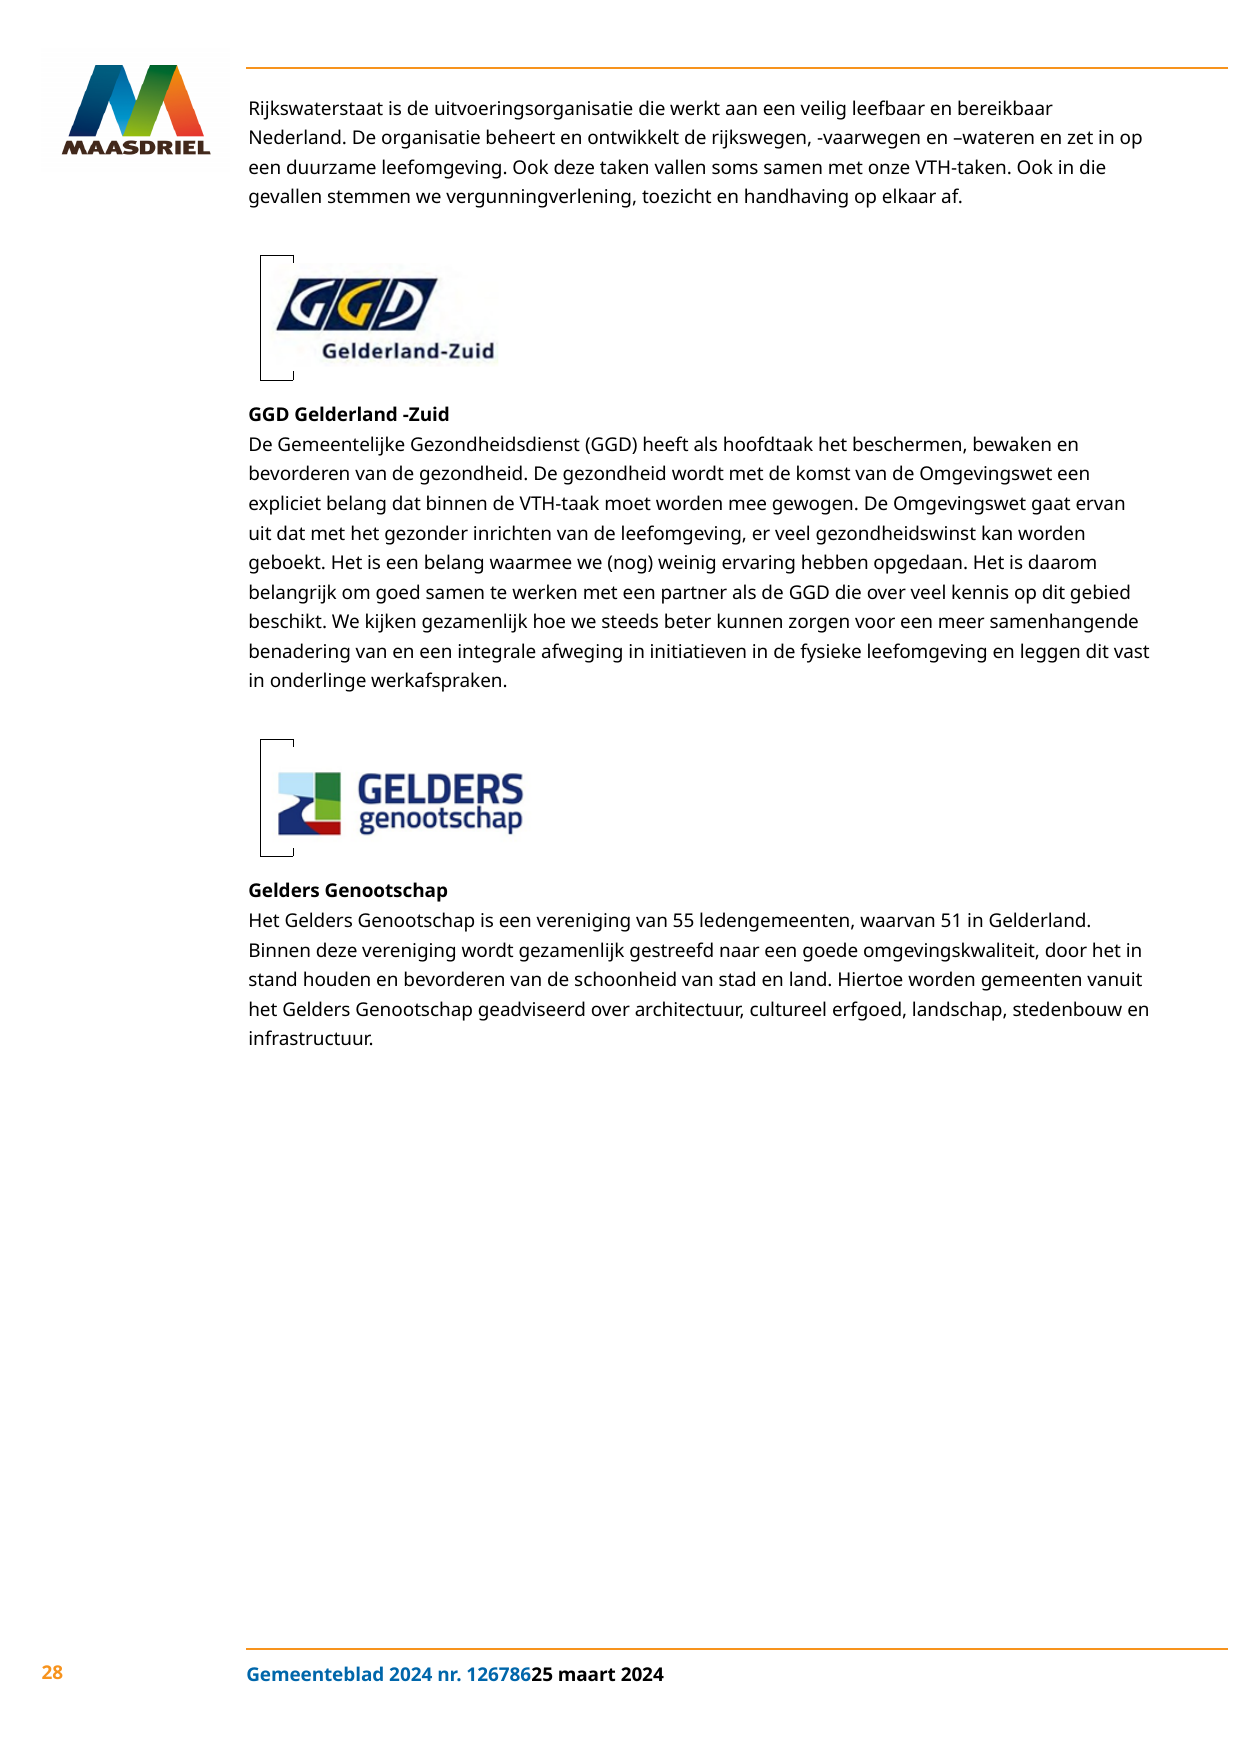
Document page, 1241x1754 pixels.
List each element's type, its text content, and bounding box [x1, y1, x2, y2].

picture [268, 263, 535, 371]
text De Gemeentelijke Gezondheidsdienst (GGD) heeft als hoofdtaak het beschermen, bewaken en bevorderen van de gezondheid. De gezondheid wordt met de komst van de Omgevingswet een expliciet belang dat binnen de VTH-taak moet worden mee gewogen. De Omgevingswet gaat ervan uit dat met het gezonder inrichten van de leefomgeving, er veel gezondheidswinst kan worden geboekt. Het is een belang waarmee we (nog) weinig ervaring hebben opgedaan. Het is daarom belangrijk om goed samen te werken met een partner als de GGD die over veel kennis op dit gebied beschikt. We kijken gezamenlijk hoe we steeds beter kunnen zorgen voor een meer samenhangende benadering van en een integrale afweging in initiatieven in de fysieke leefomgeving en leggen dit vast in onderlinge werkafspraken. [248, 431, 1152, 693]
picture [268, 747, 535, 848]
text Rijkswaterstaat is de uitvoeringsorganisatie die werkt aan een veilig leefbaar en bereikbaar Nederland. De organisatie beheert en ontwikkelt de rijkswegen, -vaarwegen en –wateren en zet in op een duurzame leefomgeving. Ook deze taken vallen soms samen met onze VTH-taken. Ook in die gevallen stemmen we vergunningverlening, toezicht en handhaving op elkaar af. [248, 95, 1152, 209]
picture [41, 47, 231, 172]
text GGD Gelderland -Zuid [248, 401, 1152, 427]
text Het Gelders Genootschap is een vereniging van 55 ledengemeenten, waarvan 51 in Gelderland. Binnen deze vereniging wordt gezamenlijk gestreefd naar een goede omgevingskwaliteit, door het in stand houden en bevorderen van de schoonheid van stad en land. Hiertoe worden gemeenten vanuit het Gelders Genootschap geadviseerd over architectuur, cultureel erfgoed, landschap, stedenbouw en infrastructuur. [248, 907, 1152, 1051]
text Gelders Genootschap [248, 878, 1152, 903]
